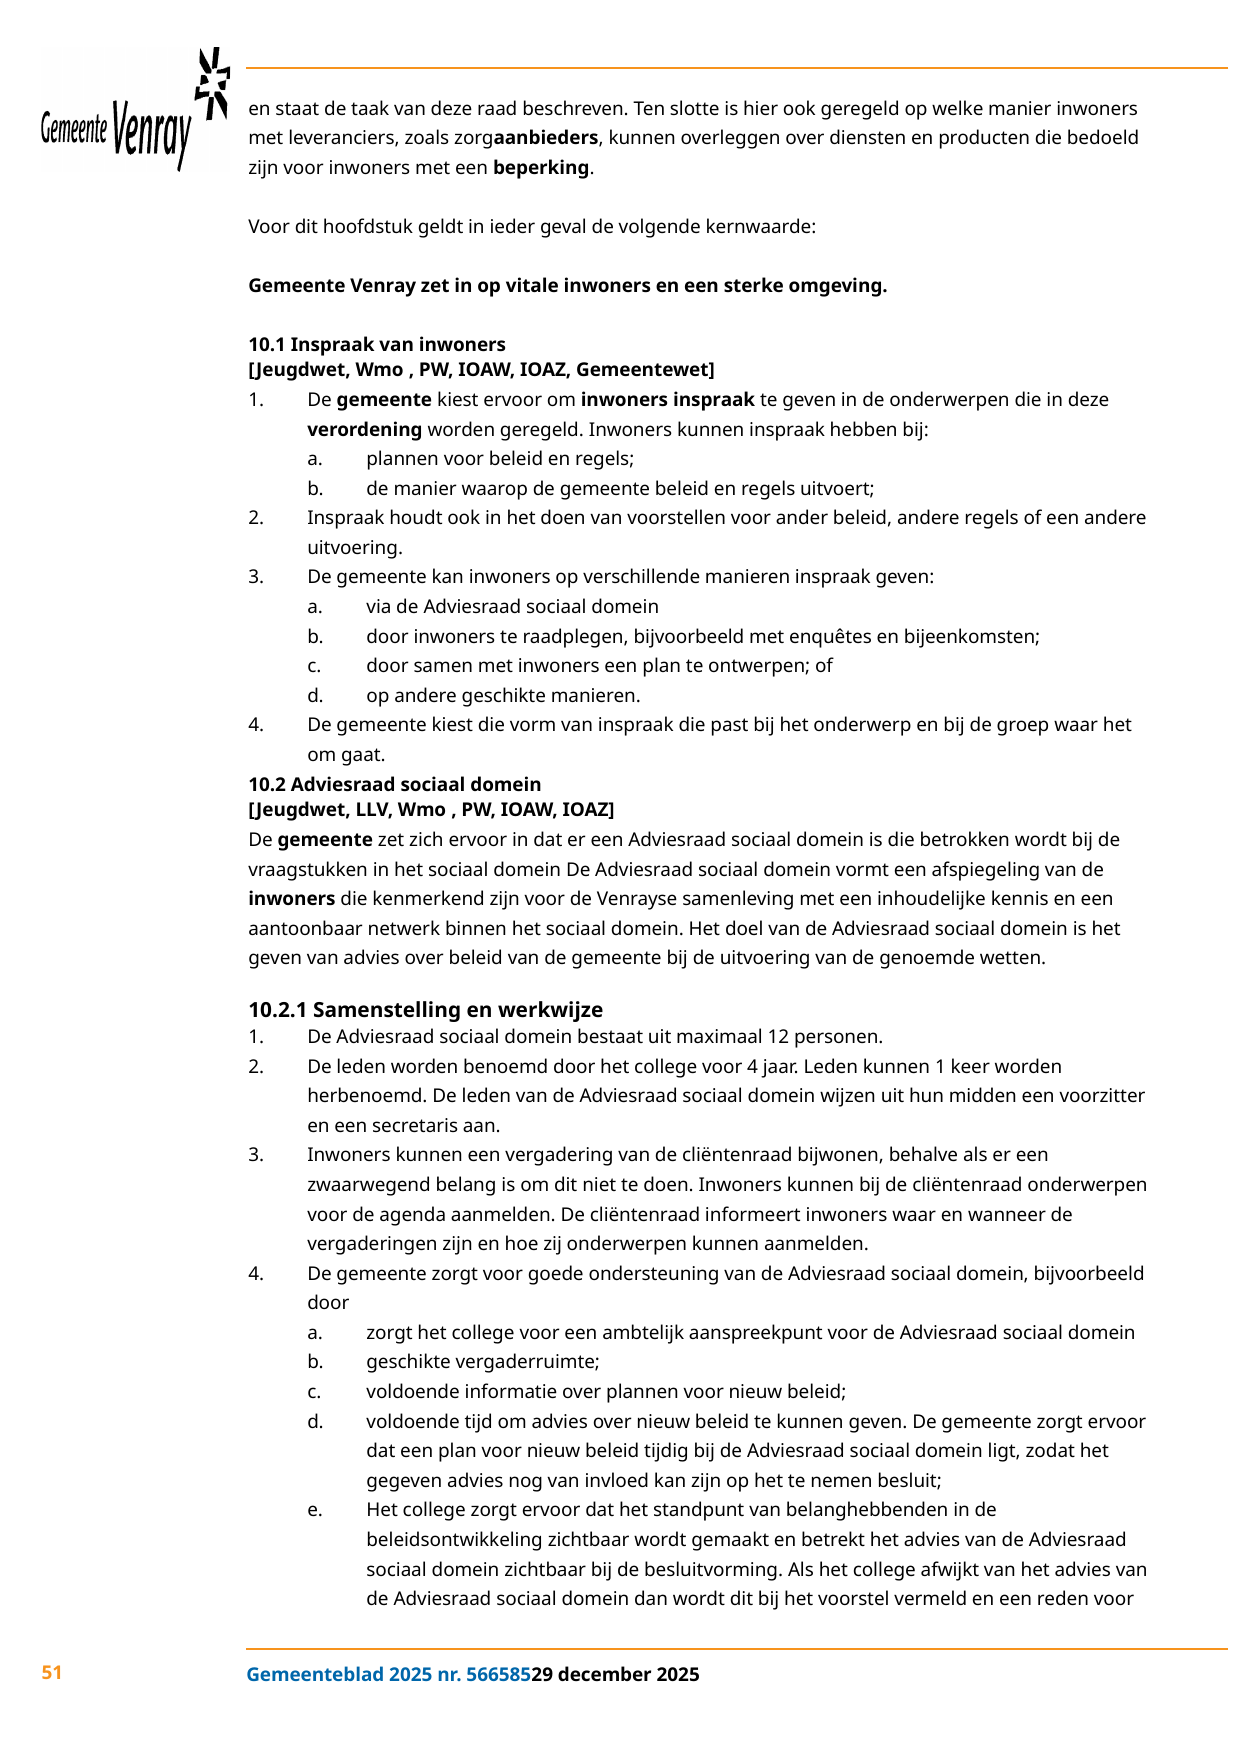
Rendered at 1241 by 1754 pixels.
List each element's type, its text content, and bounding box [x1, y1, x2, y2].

text en staat de taak van deze raad beschreven. Ten slotte is hier ook geregeld op welke manier inwoners met leveranciers, zoals zorgaanbieders, kunnen overleggen over diensten en producten die bedoeld zijn voor inwoners met een beperking. [248, 95, 1152, 180]
list Inspraak houdt ook in het doen van voorstellen voor ander beleid, andere regels of een andere uitvoering. [248, 504, 1152, 560]
list De leden worden benoemd door het college voor 4 jaar. Leden kunnen 1 keer worden herbenoemd. De leden van de Adviesraad sociaal domein wijzen uit hun midden een voorzitter en een secretaris aan. [248, 1053, 1152, 1138]
text [Jeugdwet, LLV, Wmo , PW, IOAW, IOAZ] [248, 797, 1152, 822]
list Het college zorgt ervoor dat het standpunt van belanghebbenden in de beleidsontwikkeling zichtbaar wordt gemaakt en betrekt het advies van de Adviesraad sociaal domein zichtbaar bij de besluitvorming. Als het college afwijkt van het advies van de Adviesraad sociaal domein dan wordt dit bij het voorstel vermeld en een reden voor [307, 1497, 1152, 1611]
text 10.1 Inspraak van inwoners [248, 331, 1152, 357]
text De gemeente zet zich ervoor in dat er een Adviesraad sociaal domein is die betrokken wordt bij de vraagstukken in het sociaal domein De Adviesraad sociaal domein vormt een afspiegeling van de inwoners die kenmerkend zijn voor de Venrayse samenleving met een inhoudelijke kennis en een aantoonbaar netwerk binnen het sociaal domein. Het doel van de Adviesraad sociaal domein is het geven van advies over beleid van de gemeente bij de uitvoering van de genoemde wetten. [248, 826, 1152, 970]
list via de Adviesraad sociaal domein [307, 593, 1152, 619]
text 10.2.1 Samenstelling en werkwijze [248, 995, 1152, 1023]
text Voor dit hoofdstuk geldt in ieder geval de volgende kernwaarde: [248, 213, 1152, 239]
list Inwoners kunnen een vergadering van de cliëntenraad bijwonen, behalve als er een zwaarwegend belang is om dit niet te doen. Inwoners kunnen bij de cliëntenraad onderwerpen voor de agenda aanmelden. De cliëntenraad informeert inwoners waar en wanneer de vergaderingen zijn en hoe zij onderwerpen kunnen aanmelden. [248, 1142, 1152, 1256]
list De gemeente zorgt voor goede ondersteuning van de Adviesraad sociaal domein, bijvoorbeeld door [248, 1260, 1152, 1315]
list geschikte vergaderruimte; [307, 1349, 1152, 1374]
list voldoende informatie over plannen voor nieuw beleid; [307, 1378, 1152, 1404]
table_header Gemeente Venray zet in op vitale inwoners en een sterke omgeving. [248, 273, 1152, 298]
list De gemeente kiest die vorm van inspraak die past bij het onderwerp en bij de groep waar het om gaat. [248, 712, 1152, 767]
list De Adviesraad sociaal domein bestaat uit maximaal 12 personen. [248, 1023, 1152, 1049]
list De gemeente kiest ervoor om inwoners inspraak te geven in de onderwerpen die in deze verordening worden geregeld. Inwoners kunnen inspraak hebben bij: [248, 386, 1152, 442]
list zorgt het college voor een ambtelijk aanspreekpunt voor de Adviesraad sociaal domein [307, 1319, 1152, 1345]
list voldoende tijd om advies over nieuw beleid te kunnen geven. De gemeente zorgt ervoor dat een plan voor nieuw beleid tijdig bij de Adviesraad sociaal domein ligt, zodat het gegeven advies nog van invloed kan zijn op het te nemen besluit; [307, 1408, 1152, 1493]
text [Jeugdwet, Wmo , PW, IOAW, IOAZ, Gemeentewet] [248, 357, 1152, 382]
list door samen met inwoners een plan te ontwerpen; of [307, 652, 1152, 678]
list plannen voor beleid en regels; [307, 445, 1152, 471]
list De gemeente kan inwoners op verschillende manieren inspraak geven: [248, 564, 1152, 589]
list door inwoners te raadplegen, bijvoorbeeld met enquêtes en bijeenkomsten; [307, 623, 1152, 649]
list de manier waarop de gemeente beleid en regels uitvoert; [307, 475, 1152, 501]
picture [41, 47, 231, 172]
text 10.2 Adviesraad sociaal domein [248, 771, 1152, 797]
list op andere geschikte manieren. [307, 682, 1152, 708]
